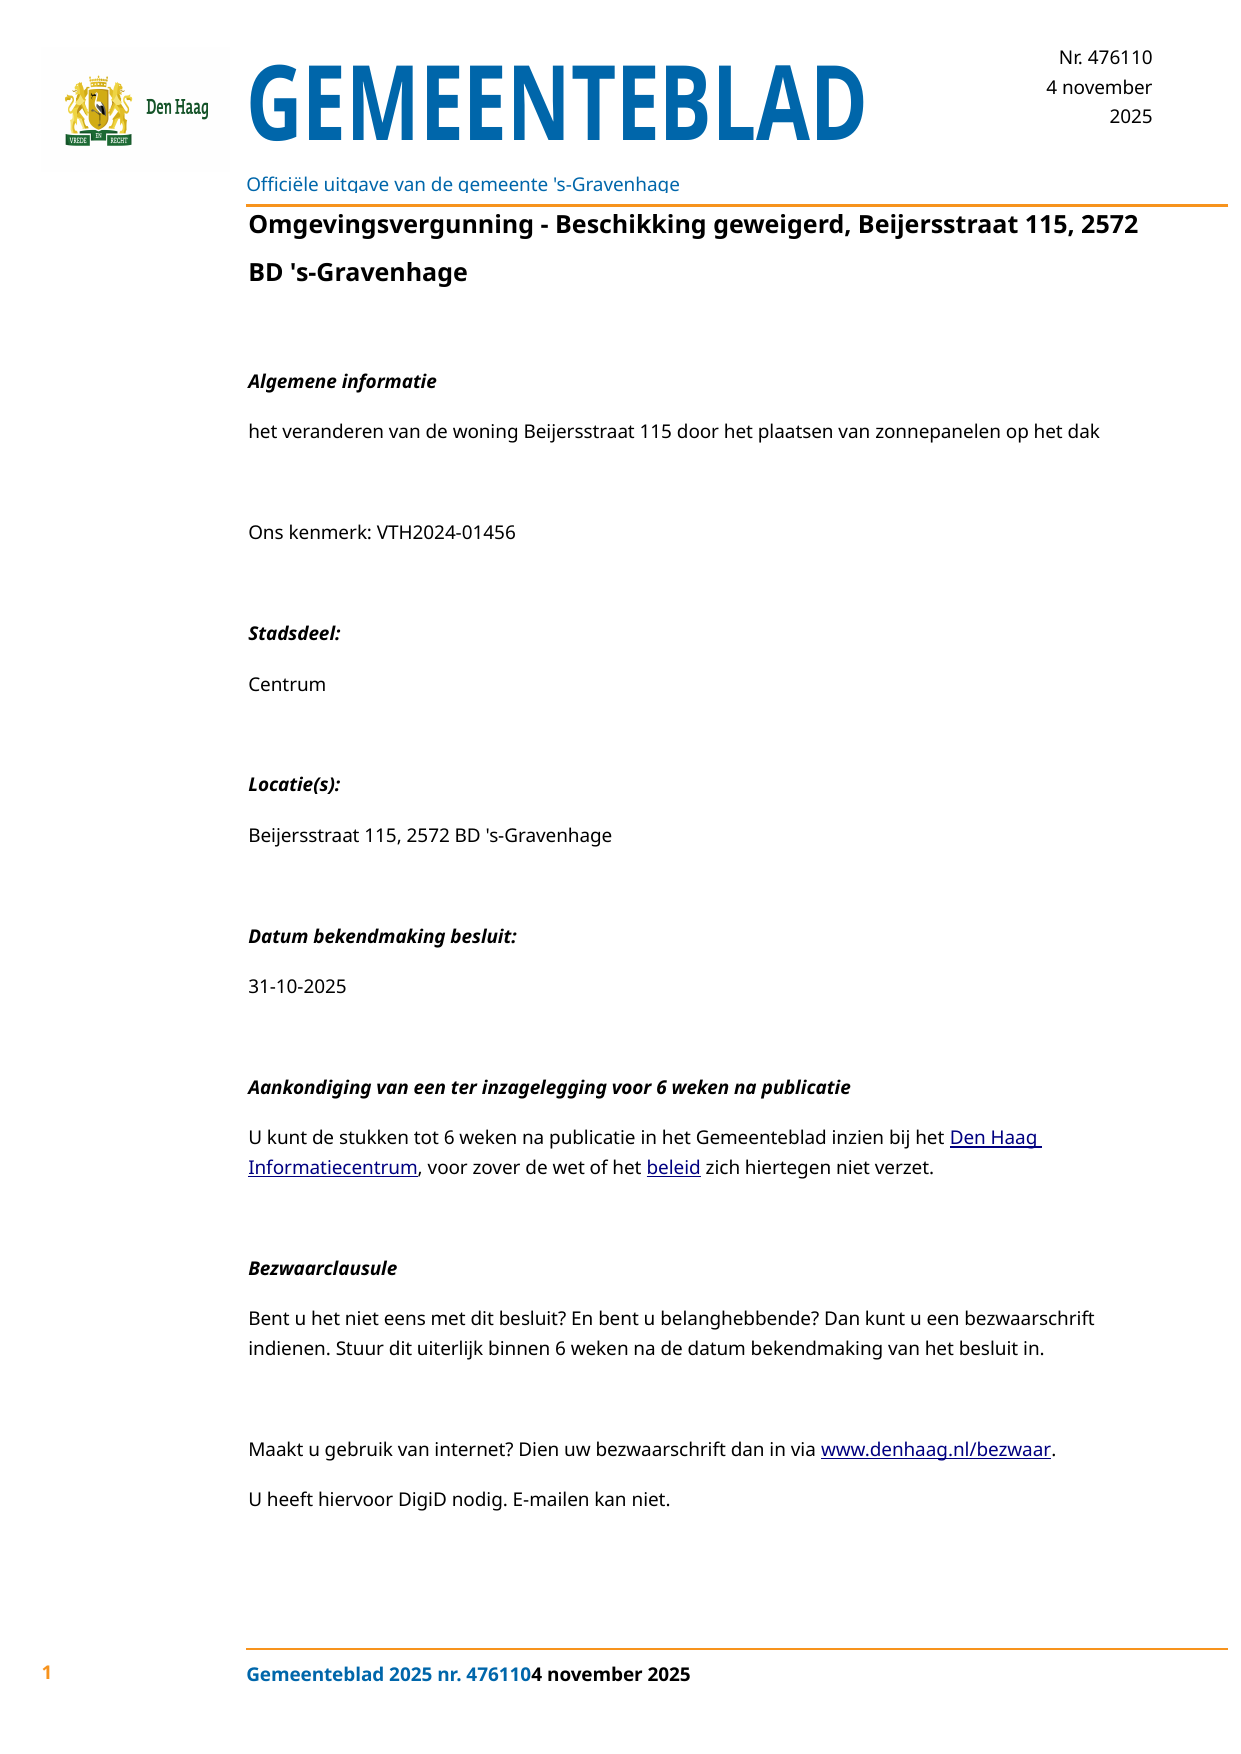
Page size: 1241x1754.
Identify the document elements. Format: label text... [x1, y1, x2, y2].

text Centrum [248, 671, 1152, 697]
text Bent u het niet eens met dit besluit? En bent u belanghebbende? Dan kunt u een bezwaarschrift indienen. Stuur dit uiterlijk binnen 6 weken na de datum bekendmaking van het besluit in. [248, 1305, 1152, 1361]
text 31-10-2025 [248, 973, 1152, 999]
text Ons kenmerk: VTH2024-01456 [248, 519, 1152, 545]
text Beijersstraat 115, 2572 BD 's-Gravenhage [248, 822, 1152, 848]
text Bezwaarclausule [248, 1255, 1152, 1281]
text Algemene informatie [248, 368, 1152, 394]
text Stadsdeel: [248, 620, 1152, 646]
text Datum bekendmaking besluit: [248, 923, 1152, 949]
text U heeft hiervoor DigiD nodig. E-mailen kan niet. [248, 1486, 1152, 1512]
text Aankondiging van een ter inzagelegging voor 6 weken na publicatie [248, 1074, 1152, 1100]
text U kunt de stukken tot 6 weken na publicatie in het Gemeenteblad inzien bij het Den Haag Informatiecentrum, voor zover de wet of het beleid zich hiertegen niet verzet. [248, 1124, 1152, 1180]
text het veranderen van de woning Beijersstraat 115 door het plaatsen van zonnepanelen op het dak [248, 419, 1152, 444]
picture [41, 47, 231, 172]
text Locatie(s): [248, 772, 1152, 797]
text Maakt u gebruik van internet? Dien uw bezwaarschrift dan in via www.denhaag.nl/bezwaar. [248, 1436, 1152, 1462]
text Omgevingsvergunning - Beschikking geweigerd, Beijersstraat 115, 2572 BD 's-Gravenhage [248, 207, 1152, 288]
